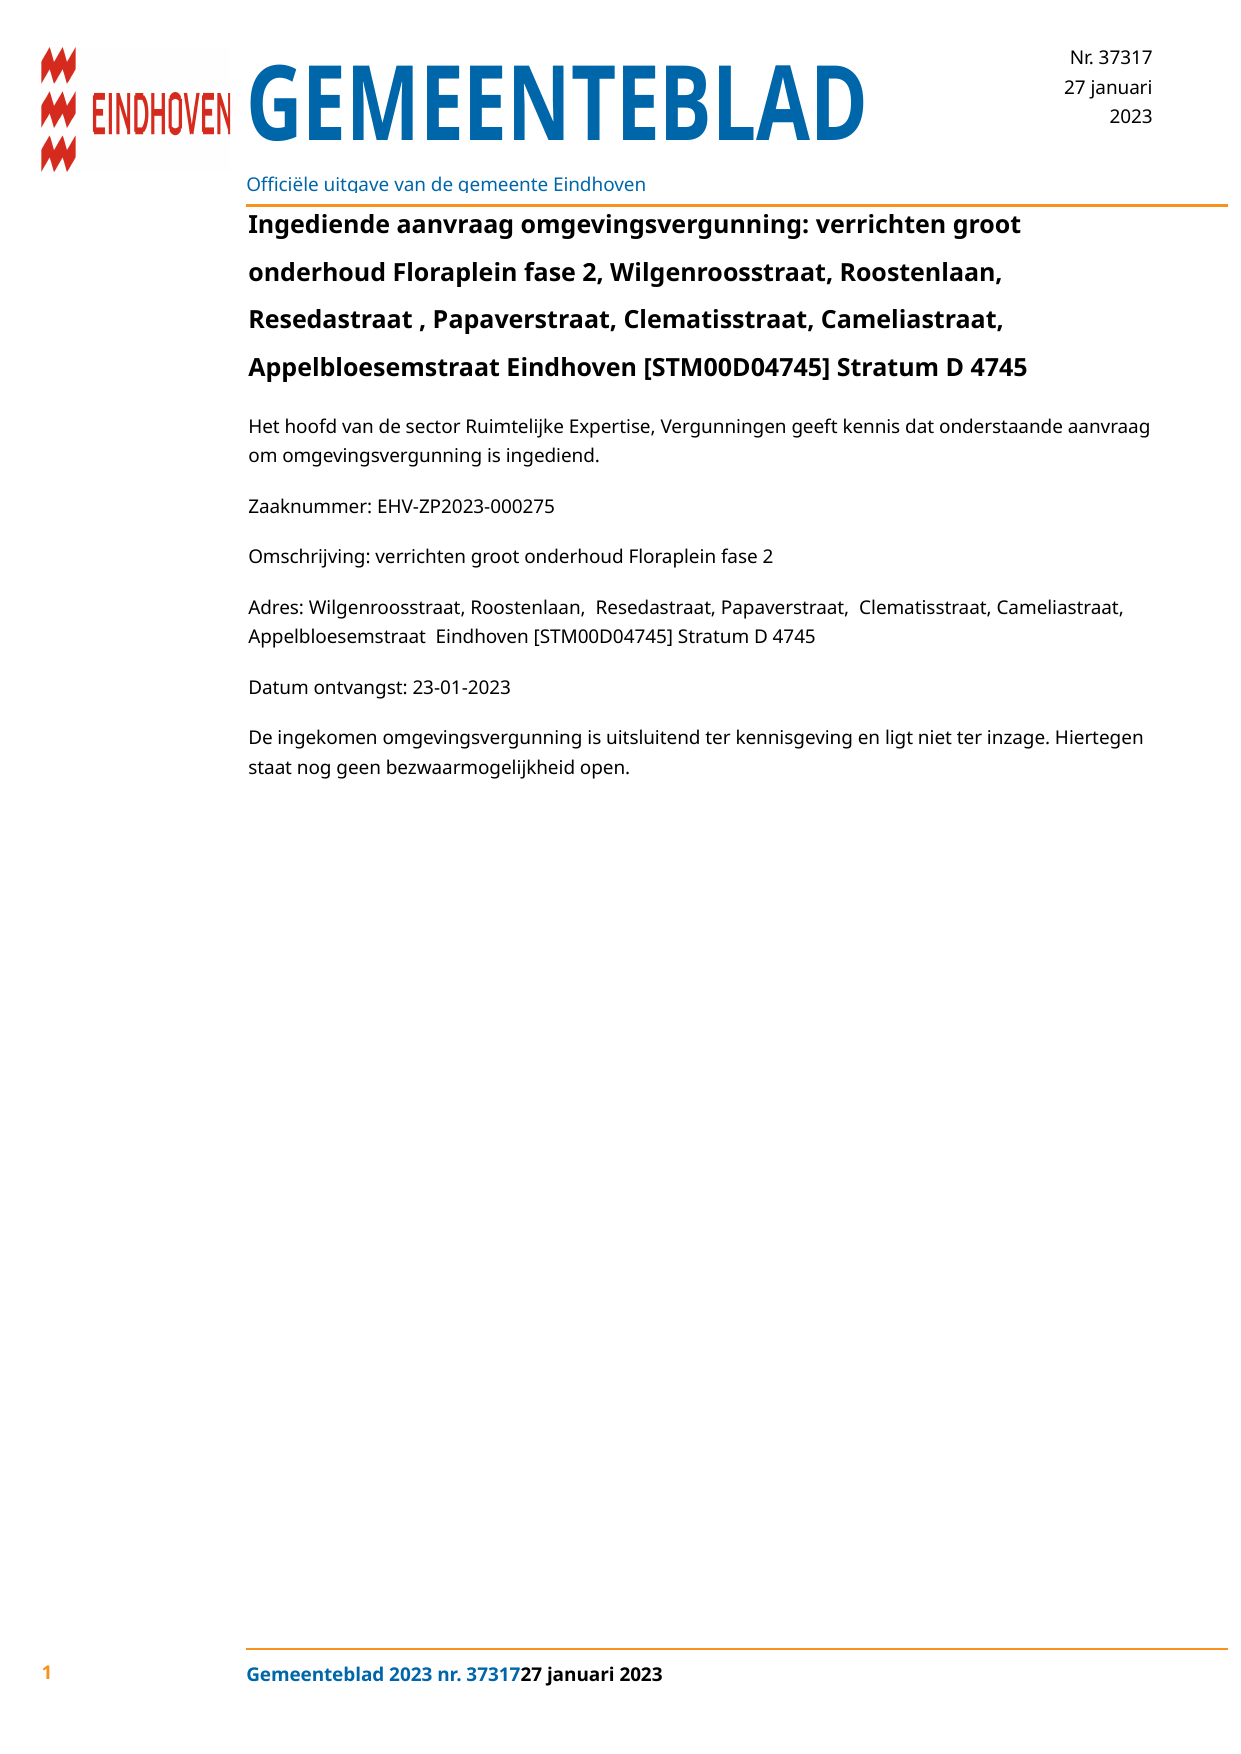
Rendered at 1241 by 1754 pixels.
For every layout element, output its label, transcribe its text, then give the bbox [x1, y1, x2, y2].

text Adres: Wilgenroosstraat, Roostenlaan, Resedastraat, Papaverstraat, Clematisstraat, Cameliastraat, Appelbloesemstraat Eindhoven [STM00D04745] Stratum D 4745 [248, 594, 1152, 649]
text Datum ontvangst: 23-01-2023 [248, 674, 1152, 700]
text Omschrijving: verrichten groot onderhoud Floraplein fase 2 [248, 543, 1152, 569]
text De ingekomen omgevingsvergunning is uitsluitend ter kennisgeving en ligt niet ter inzage. Hiertegen staat nog geen bezwaarmogelijkheid open. [248, 724, 1152, 780]
text Ingediende aanvraag omgevingsvergunning: verrichten groot onderhoud Floraplein fase 2, Wilgenroosstraat, Roostenlaan, Resedastraat , Papaverstraat, Clematisstraat, Cameliastraat, Appelbloesemstraat Eindhoven [STM00D04745] Stratum D 4745 [248, 207, 1152, 384]
picture [41, 47, 231, 172]
text Zaaknummer: EHV-ZP2023-000275 [248, 493, 1152, 519]
text Het hoofd van de sector Ruimtelijke Expertise, Vergunningen geeft kennis dat onderstaande aanvraag om omgevingsvergunning is ingediend. [248, 413, 1152, 468]
